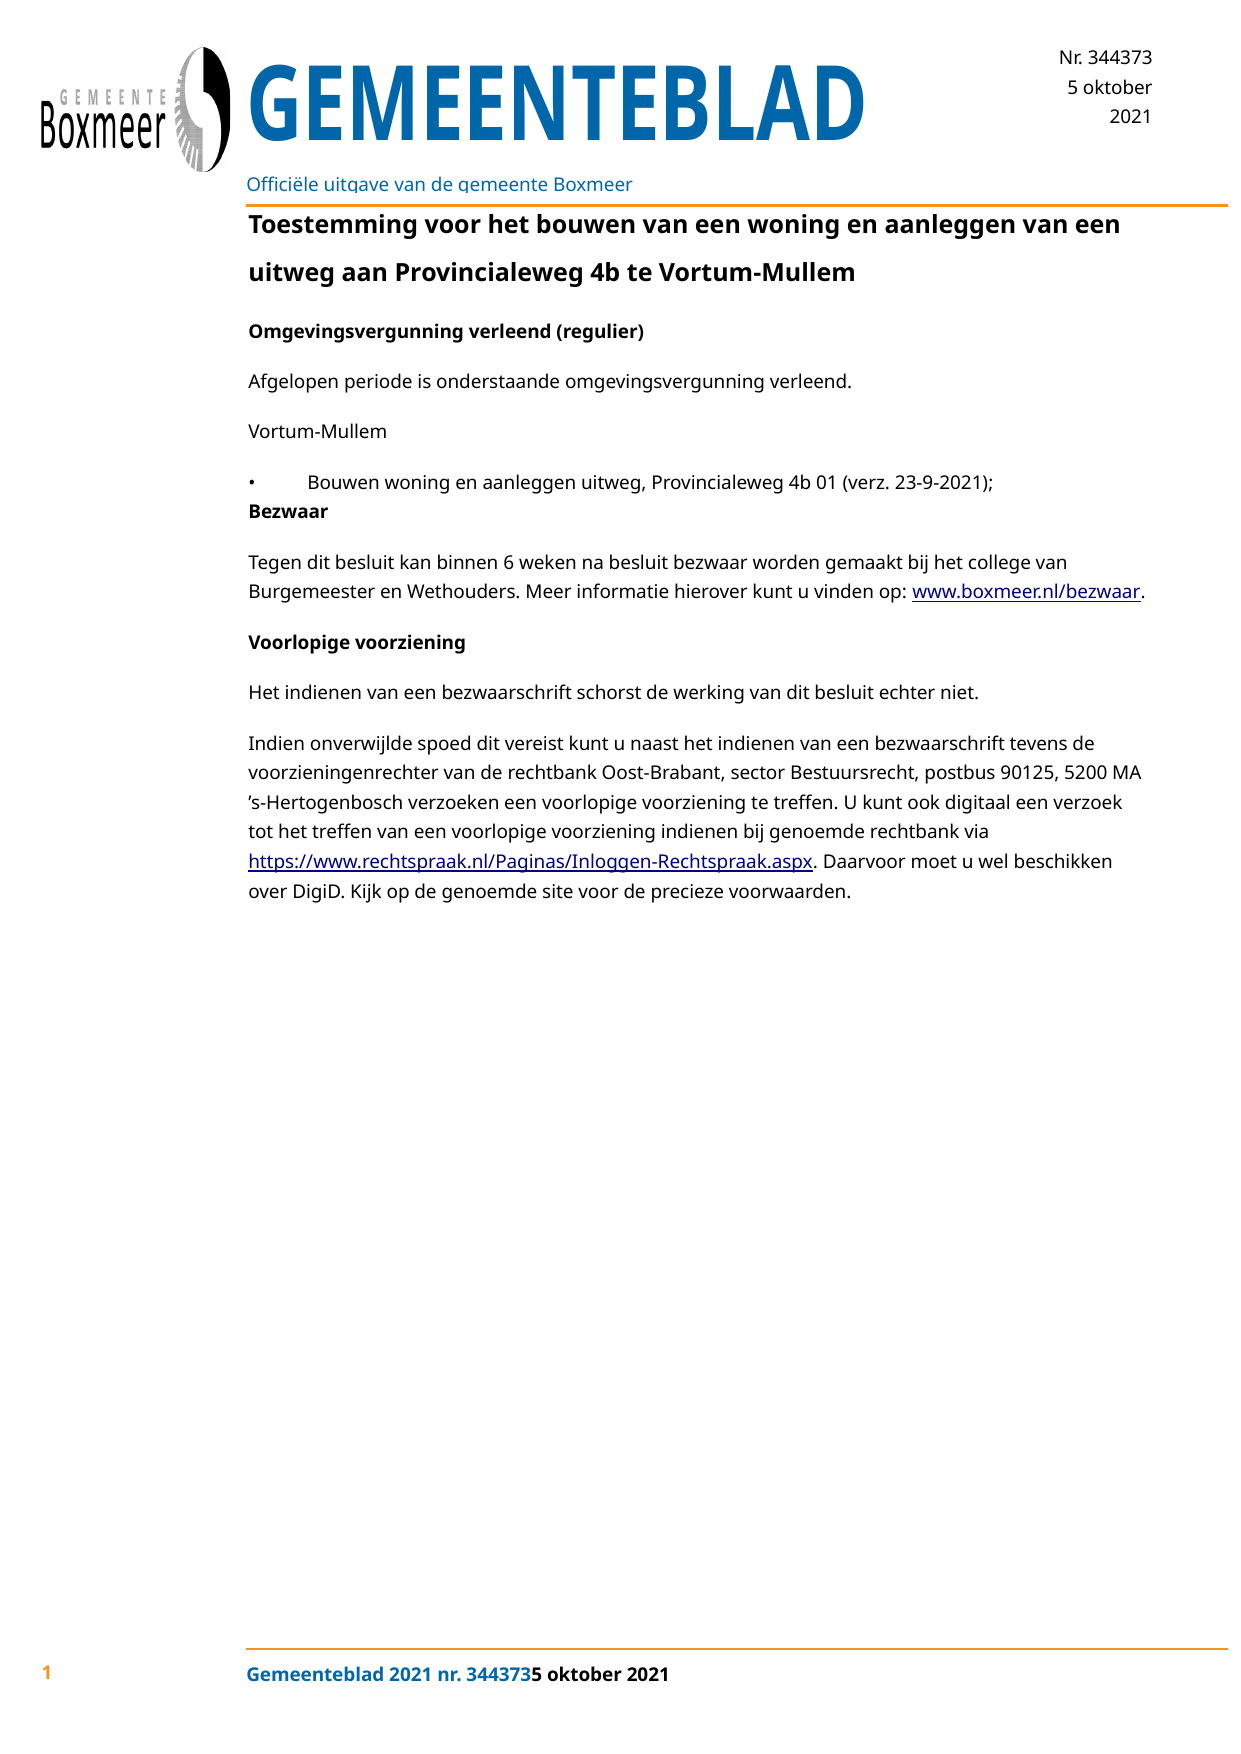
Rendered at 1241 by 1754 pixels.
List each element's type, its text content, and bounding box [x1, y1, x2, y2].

text Indien onverwijlde spoed dit vereist kunt u naast het indienen van een bezwaarschrift tevens de voorzieningenrechter van de rechtbank Oost-Brabant, sector Bestuursrecht, postbus 90125, 5200 MA ’s-Hertogenbosch verzoeken een voorlopige voorziening te treffen. U kunt ook digitaal een verzoek tot het treffen van een voorlopige voorziening indienen bij genoemde rechtbank via https://www.rechtspraak.nl/Paginas/Inloggen-Rechtspraak.aspx. Daarvoor moet u wel beschikken over DigiD. Kijk op de genoemde site voor de precieze voorwaarden. [248, 730, 1152, 904]
text Tegen dit besluit kan binnen 6 weken na besluit bezwaar worden gemaakt bij het college van Burgemeester en Wethouders. Meer informatie hierover kunt u vinden op: www.boxmeer.nl/bezwaar. [248, 549, 1152, 604]
text Toestemming voor het bouwen van een woning en aanleggen van een uitweg aan Provincialeweg 4b te Vortum-Mullem [248, 207, 1152, 288]
text Bezwaar [248, 499, 1152, 524]
picture [41, 47, 231, 172]
text Voorlopige voorziening [248, 629, 1152, 655]
text Omgevingsvergunning verleend (regulier) [248, 318, 1152, 344]
list Bouwen woning en aanleggen uitweg, Provincialeweg 4b 01 (verz. 23-9-2021); [248, 469, 1152, 495]
text Vortum-Mullem [248, 419, 1152, 444]
text Het indienen van een bezwaarschrift schorst de werking van dit besluit echter niet. [248, 679, 1152, 705]
text Afgelopen periode is onderstaande omgevingsvergunning verleend. [248, 368, 1152, 394]
